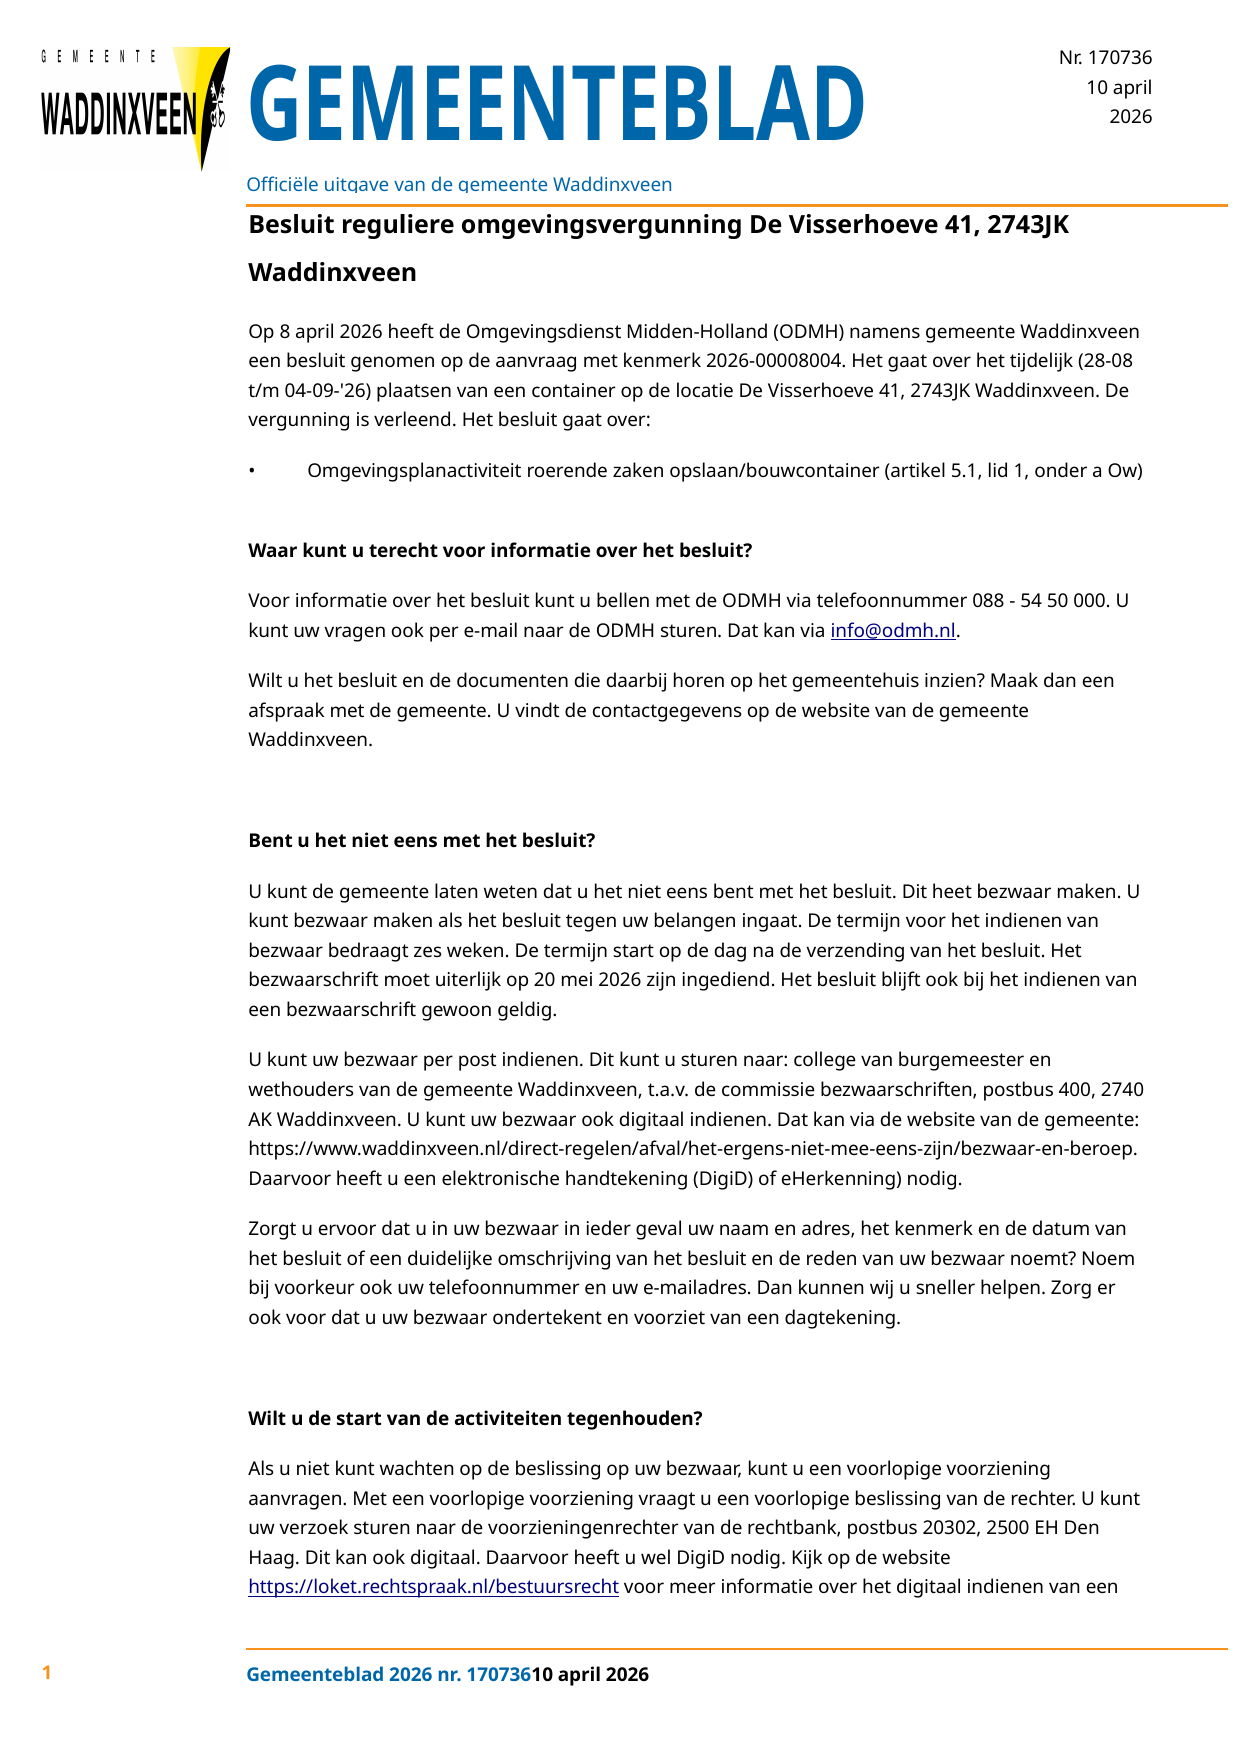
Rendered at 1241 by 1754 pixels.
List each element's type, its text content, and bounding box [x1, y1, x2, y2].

list Omgevingsplanactiviteit roerende zaken opslaan/bouwcontainer (artikel 5.1, lid 1, onder a Ow) [248, 457, 1152, 483]
text Wilt u de start van de activiteiten tegenhouden? [248, 1405, 1152, 1431]
text Besluit reguliere omgevingsvergunning De Visserhoeve 41, 2743JK Waddinxveen [248, 207, 1152, 288]
text Bent u het niet eens met het besluit? [248, 827, 1152, 853]
text Als u niet kunt wachten op de beslissing op uw bezwaar, kunt u een voorlopige voorziening aanvragen. Met een voorlopige voorziening vraagt u een voorlopige beslissing van de rechter. U kunt uw verzoek sturen naar de voorzieningenrechter van de rechtbank, postbus 20302, 2500 EH Den Haag. Dit kan ook digitaal. Daarvoor heeft u wel DigiD nodig. Kijk op de website https://loket.rechtspraak.nl/bestuursrecht voor meer informatie over het digitaal indienen van een [248, 1455, 1152, 1599]
text Zorgt u ervoor dat u in uw bezwaar in ieder geval uw naam en adres, het kenmerk en de datum van het besluit of een duidelijke omschrijving van het besluit en de reden van uw bezwaar noemt? Noem bij voorkeur ook uw telefoonnummer en uw e-mailadres. Dan kunnen wij u sneller helpen. Zorg er ook voor dat u uw bezwaar ondertekent en voorziet van een dagtekening. [248, 1215, 1152, 1330]
text U kunt de gemeente laten weten dat u het niet eens bent met het besluit. Dit heet bezwaar maken. U kunt bezwaar maken als het besluit tegen uw belangen ingaat. De termijn voor het indienen van bezwaar bedraagt zes weken. De termijn start op de dag na de verzending van het besluit. Het bezwaarschrift moet uiterlijk op 20 mei 2026 zijn ingediend. Het besluit blijft ook bij het indienen van een bezwaarschrift gewoon geldig. [248, 878, 1152, 1022]
text Waar kunt u terecht voor informatie over het besluit? [248, 537, 1152, 563]
text Voor informatie over het besluit kunt u bellen met de ODMH via telefoonnummer 088 - 54 50 000. U kunt uw vragen ook per e-mail naar de ODMH sturen. Dat kan via info@odmh.nl. [248, 587, 1152, 643]
text Op 8 april 2026 heeft de Omgevingsdienst Midden-Holland (ODMH) namens gemeente Waddinxveen een besluit genomen op de aanvraag met kenmerk 2026-00008004. Het gaat over het tijdelijk (28-08 t/m 04-09-'26) plaatsen van een container op de locatie De Visserhoeve 41, 2743JK Waddinxveen. De vergunning is verleend. Het besluit gaat over: [248, 318, 1152, 432]
text U kunt uw bezwaar per post indienen. Dit kunt u sturen naar: college van burgemeester en wethouders van de gemeente Waddinxveen, t.a.v. de commissie bezwaarschriften, postbus 400, 2740 AK Waddinxveen. U kunt uw bezwaar ook digitaal indienen. Dat kan via de website van de gemeente: https://www.waddinxveen.nl/direct-regelen/afval/het-ergens-niet-mee-eens-zijn/bezwaar-en-beroep. Daarvoor heeft u een elektronische handtekening (DigiD) of eHerkenning) nodig. [248, 1047, 1152, 1191]
text Wilt u het besluit en de documenten die daarbij horen op het gemeentehuis inzien? Maak dan een afspraak met de gemeente. U vindt de contactgegevens op de website van de gemeente Waddinxveen. [248, 667, 1152, 752]
picture [41, 47, 231, 172]
